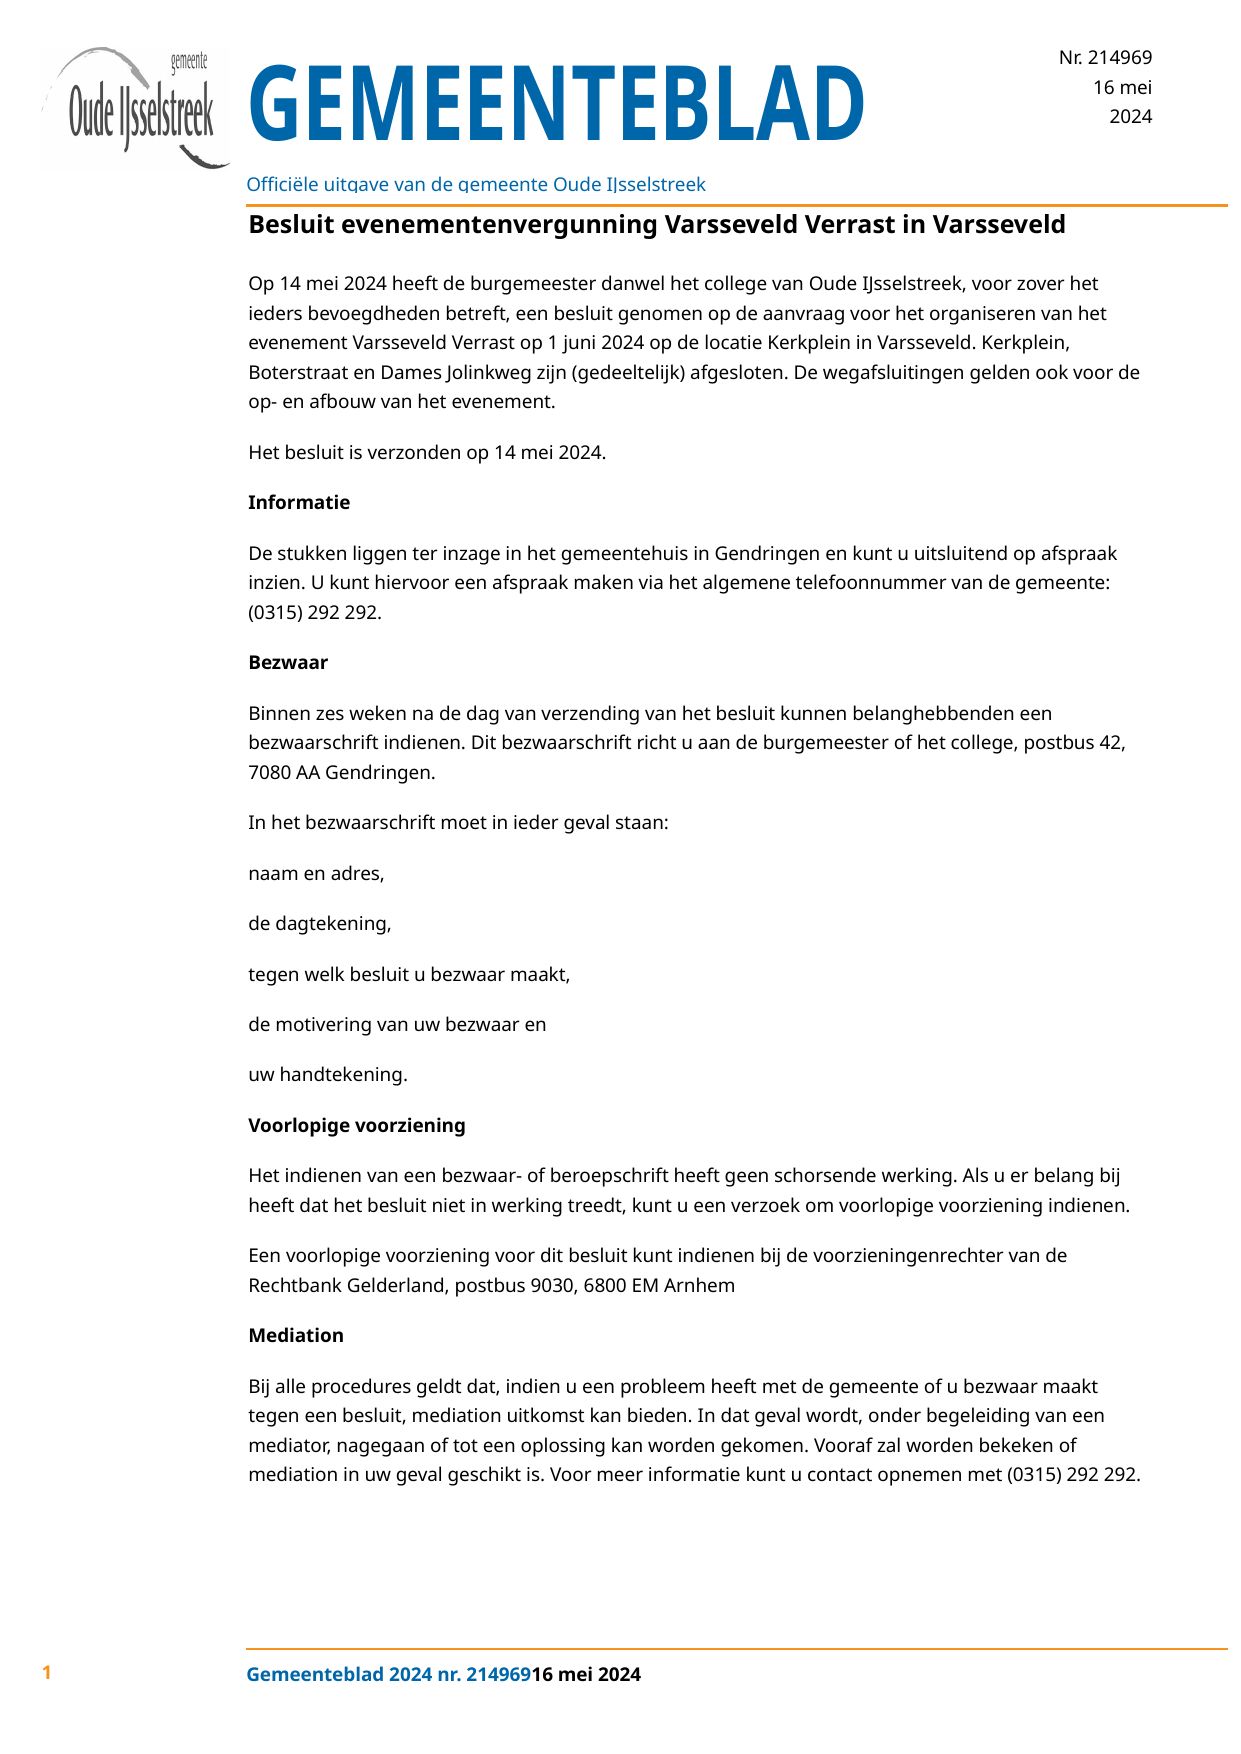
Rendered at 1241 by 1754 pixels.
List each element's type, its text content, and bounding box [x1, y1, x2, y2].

text Het besluit is verzonden op 14 mei 2024. [248, 439, 1152, 465]
text Mediation [248, 1322, 1152, 1348]
text Besluit evenementenvergunning Varsseveld Verrast in Varsseveld [248, 207, 1152, 241]
text In het bezwaarschrift moet in ieder geval staan: [248, 809, 1152, 835]
text de dagtekening, [248, 910, 1152, 936]
text uw handtekening. [248, 1062, 1152, 1087]
text Het indienen van een bezwaar- of beroepschrift heeft geen schorsende werking. Als u er belang bij heeft dat het besluit niet in werking treedt, kunt u een verzoek om voorlopige voorziening indienen. [248, 1162, 1152, 1218]
text De stukken liggen ter inzage in het gemeentehuis in Gendringen en kunt u uitsluitend op afspraak inzien. U kunt hiervoor een afspraak maken via het algemene telefoonnummer van de gemeente: (0315) 292 292. [248, 540, 1152, 625]
text Bezwaar [248, 649, 1152, 675]
text Een voorlopige voorziening voor dit besluit kunt indienen bij de voorzieningenrechter van de Rechtbank Gelderland, postbus 9030, 6800 EM Arnhem [248, 1242, 1152, 1298]
text Op 14 mei 2024 heeft de burgemeester danwel het college van Oude IJsselstreek, voor zover het ieders bevoegdheden betreft, een besluit genomen op de aanvraag voor het organiseren van het evenement Varsseveld Verrast op 1 juni 2024 op de locatie Kerkplein in Varsseveld. Kerkplein, Boterstraat en Dames Jolinkweg zijn (gedeeltelijk) afgesloten. De wegafsluitingen gelden ook voor de op- en afbouw van het evenement. [248, 270, 1152, 414]
text Informatie [248, 489, 1152, 515]
text de motivering van uw bezwaar en [248, 1011, 1152, 1037]
text tegen welk besluit u bezwaar maakt, [248, 961, 1152, 986]
text Bij alle procedures geldt dat, indien u een probleem heeft met de gemeente of u bezwaar maakt tegen een besluit, mediation uitkomst kan bieden. In dat geval wordt, onder begeleiding van een mediator, nagegaan of tot een oplossing kan worden gekomen. Vooraf zal worden bekeken of mediation in uw geval geschikt is. Voor meer informatie kunt u contact opnemen met (0315) 292 292. [248, 1373, 1152, 1487]
text naam en adres, [248, 860, 1152, 886]
text Binnen zes weken na de dag van verzending van het besluit kunnen belanghebbenden een bezwaarschrift indienen. Dit bezwaarschrift richt u aan de burgemeester of het college, postbus 42, 7080 AA Gendringen. [248, 700, 1152, 785]
text Voorlopige voorziening [248, 1112, 1152, 1138]
picture [41, 47, 231, 172]
